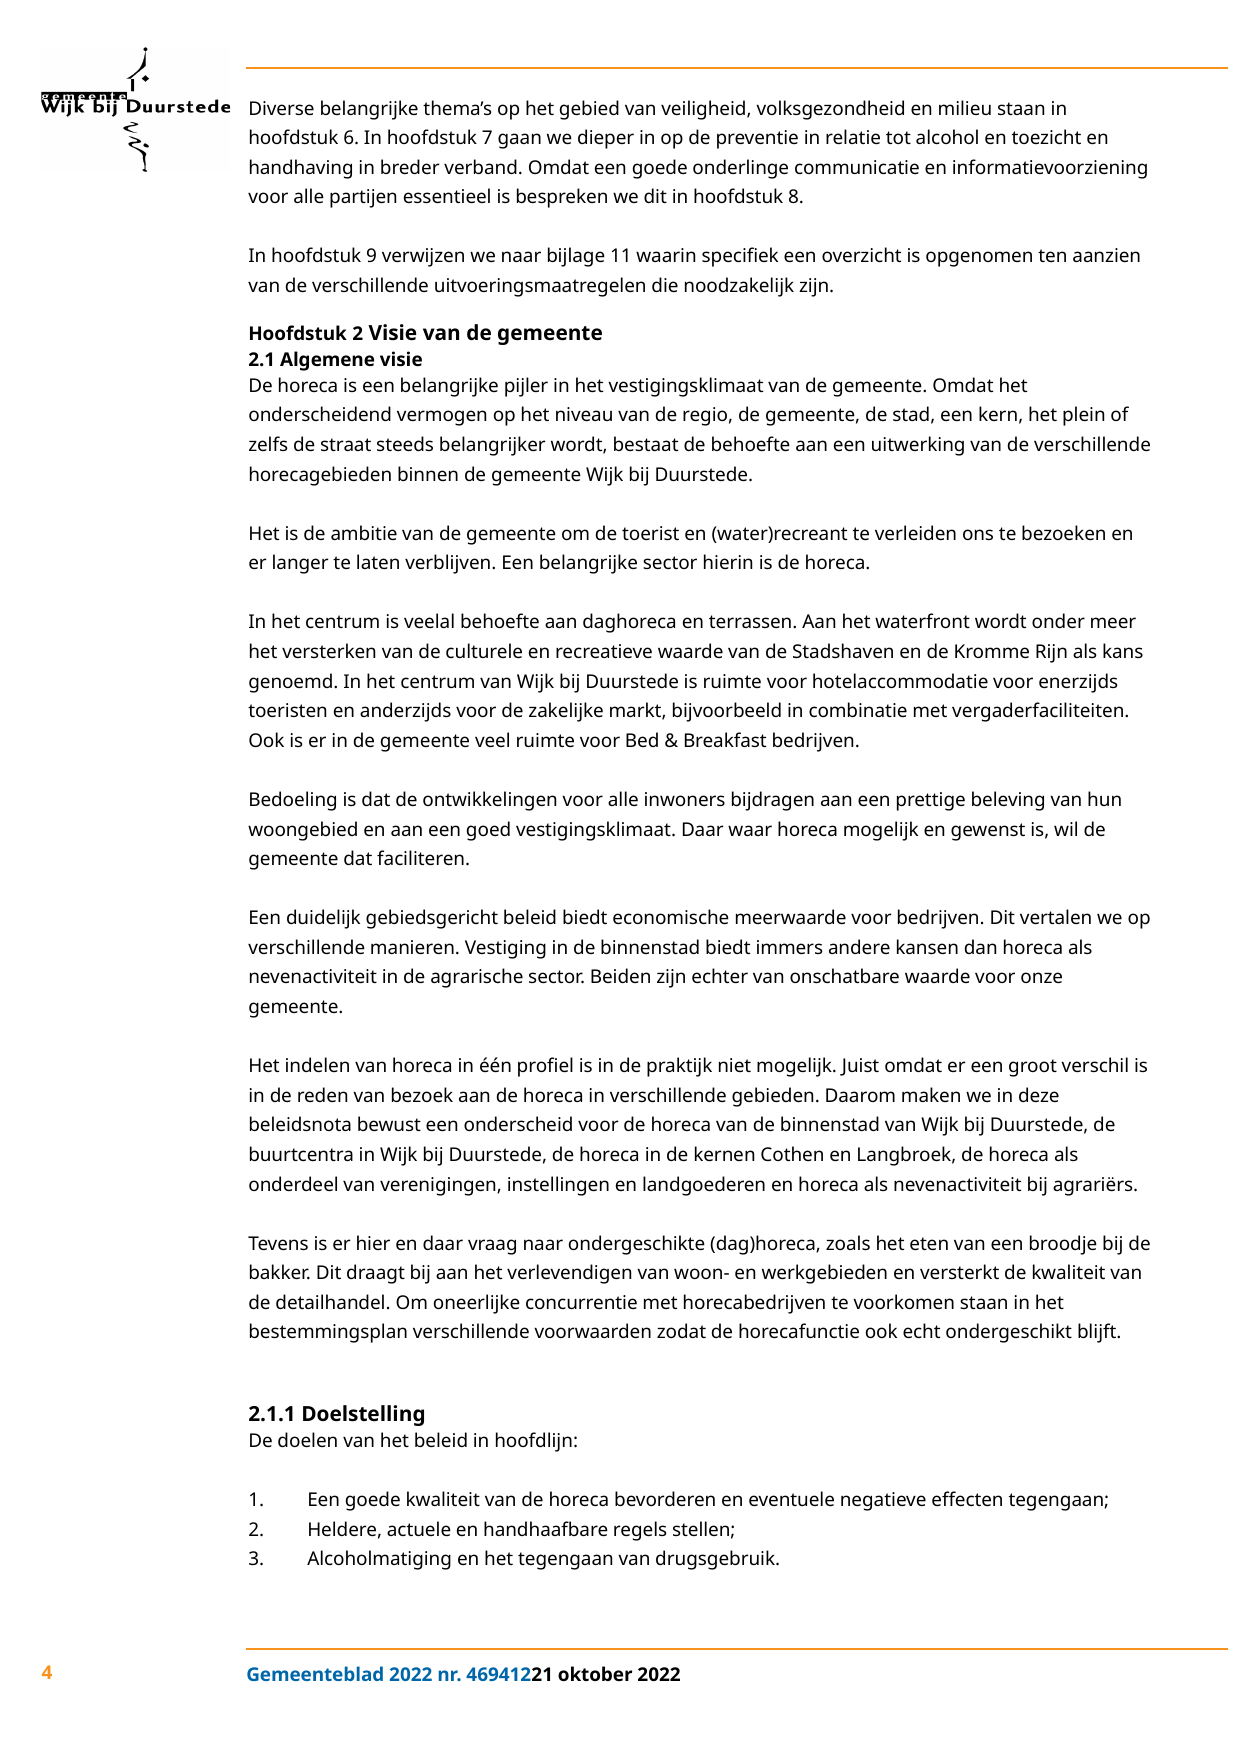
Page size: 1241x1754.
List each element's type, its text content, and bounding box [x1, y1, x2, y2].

list Alcoholmatiging en het tegengaan van drugsgebruik. [248, 1546, 1152, 1571]
text Diverse belangrijke thema’s op het gebied van veiligheid, volksgezondheid en milieu staan in hoofdstuk 6. In hoofdstuk 7 gaan we dieper in op de preventie in relatie tot alcohol en toezicht en handhaving in breder verband. Omdat een goede onderlinge communicatie en informatievoorziening voor alle partijen essentieel is bespreken we dit in hoofdstuk 8. [248, 95, 1152, 209]
list Heldere, actuele en handhaafbare regels stellen; [248, 1516, 1152, 1542]
picture [41, 47, 231, 172]
list Een goede kwaliteit van de horeca bevorderen en eventuele negatieve effecten tegengaan; [248, 1486, 1152, 1512]
text Het is de ambitie van de gemeente om de toerist en (water)recreant te verleiden ons te bezoeken en er langer te laten verblijven. Een belangrijke sector hierin is de horeca. [248, 520, 1152, 575]
text Tevens is er hier en daar vraag naar ondergeschikte (dag)horeca, zoals het eten van een broodje bij de bakker. Dit draagt bij aan het verlevendigen van woon- en werkgebieden en versterkt de kwaliteit van de detailhandel. Om oneerlijke concurrentie met horecabedrijven te voorkomen staan in het bestemmingsplan verschillende voorwaarden zodat de horecafunctie ook echt ondergeschikt blijft. [248, 1230, 1152, 1344]
text In het centrum is veelal behoefte aan daghoreca en terrassen. Aan het waterfront wordt onder meer het versterken van de culturele en recreatieve waarde van de Stadshaven en de Kromme Rijn als kans genoemd. In het centrum van Wijk bij Duurstede is ruimte voor hotelaccommodatie voor enerzijds toeristen en anderzijds voor de zakelijke markt, bijvoorbeeld in combinatie met vergaderfaciliteiten. Ook is er in de gemeente veel ruimte voor Bed & Breakfast bedrijven. [248, 609, 1152, 753]
text 2.1.1 Doelstelling [248, 1399, 1152, 1427]
text Bedoeling is dat de ontwikkelingen voor alle inwoners bijdragen aan een prettige beleving van hun woongebied en aan een goed vestigingsklimaat. Daar waar horeca mogelijk en gewenst is, wil de gemeente dat faciliteren. [248, 786, 1152, 871]
text In hoofdstuk 9 verwijzen we naar bijlage 11 waarin specifiek een overzicht is opgenomen ten aanzien van de verschillende uitvoeringsmaatregelen die noodzakelijk zijn. [248, 243, 1152, 298]
text Hoofdstuk 2 Visie van de gemeente [248, 318, 1152, 346]
text Een duidelijk gebiedsgericht beleid biedt economische meerwaarde voor bedrijven. Dit vertalen we op verschillende manieren. Vestiging in de binnenstad biedt immers andere kansen dan horeca als nevenactiviteit in de agrarische sector. Beiden zijn echter van onschatbare waarde voor onze gemeente. [248, 904, 1152, 1019]
text 2.1 Algemene visie [248, 346, 1152, 372]
text De doelen van het beleid in hoofdlijn: [248, 1427, 1152, 1453]
text Het indelen van horeca in één profiel is in de praktijk niet mogelijk. Juist omdat er een groot verschil is in de reden van bezoek aan de horeca in verschillende gebieden. Daarom maken we in deze beleidsnota bewust een onderscheid voor de horeca van de binnenstad van Wijk bij Duurstede, de buurtcentra in Wijk bij Duurstede, de horeca in de kernen Cothen en Langbroek, de horeca als onderdeel van verenigingen, instellingen en landgoederen en horeca als nevenactiviteit bij agrariërs. [248, 1052, 1152, 1197]
text De horeca is een belangrijke pijler in het vestigingsklimaat van de gemeente. Omdat het onderscheidend vermogen op het niveau van de regio, de gemeente, de stad, een kern, het plein of zelfs de straat steeds belangrijker wordt, bestaat de behoefte aan een uitwerking van de verschillende horecagebieden binnen de gemeente Wijk bij Duurstede. [248, 372, 1152, 487]
